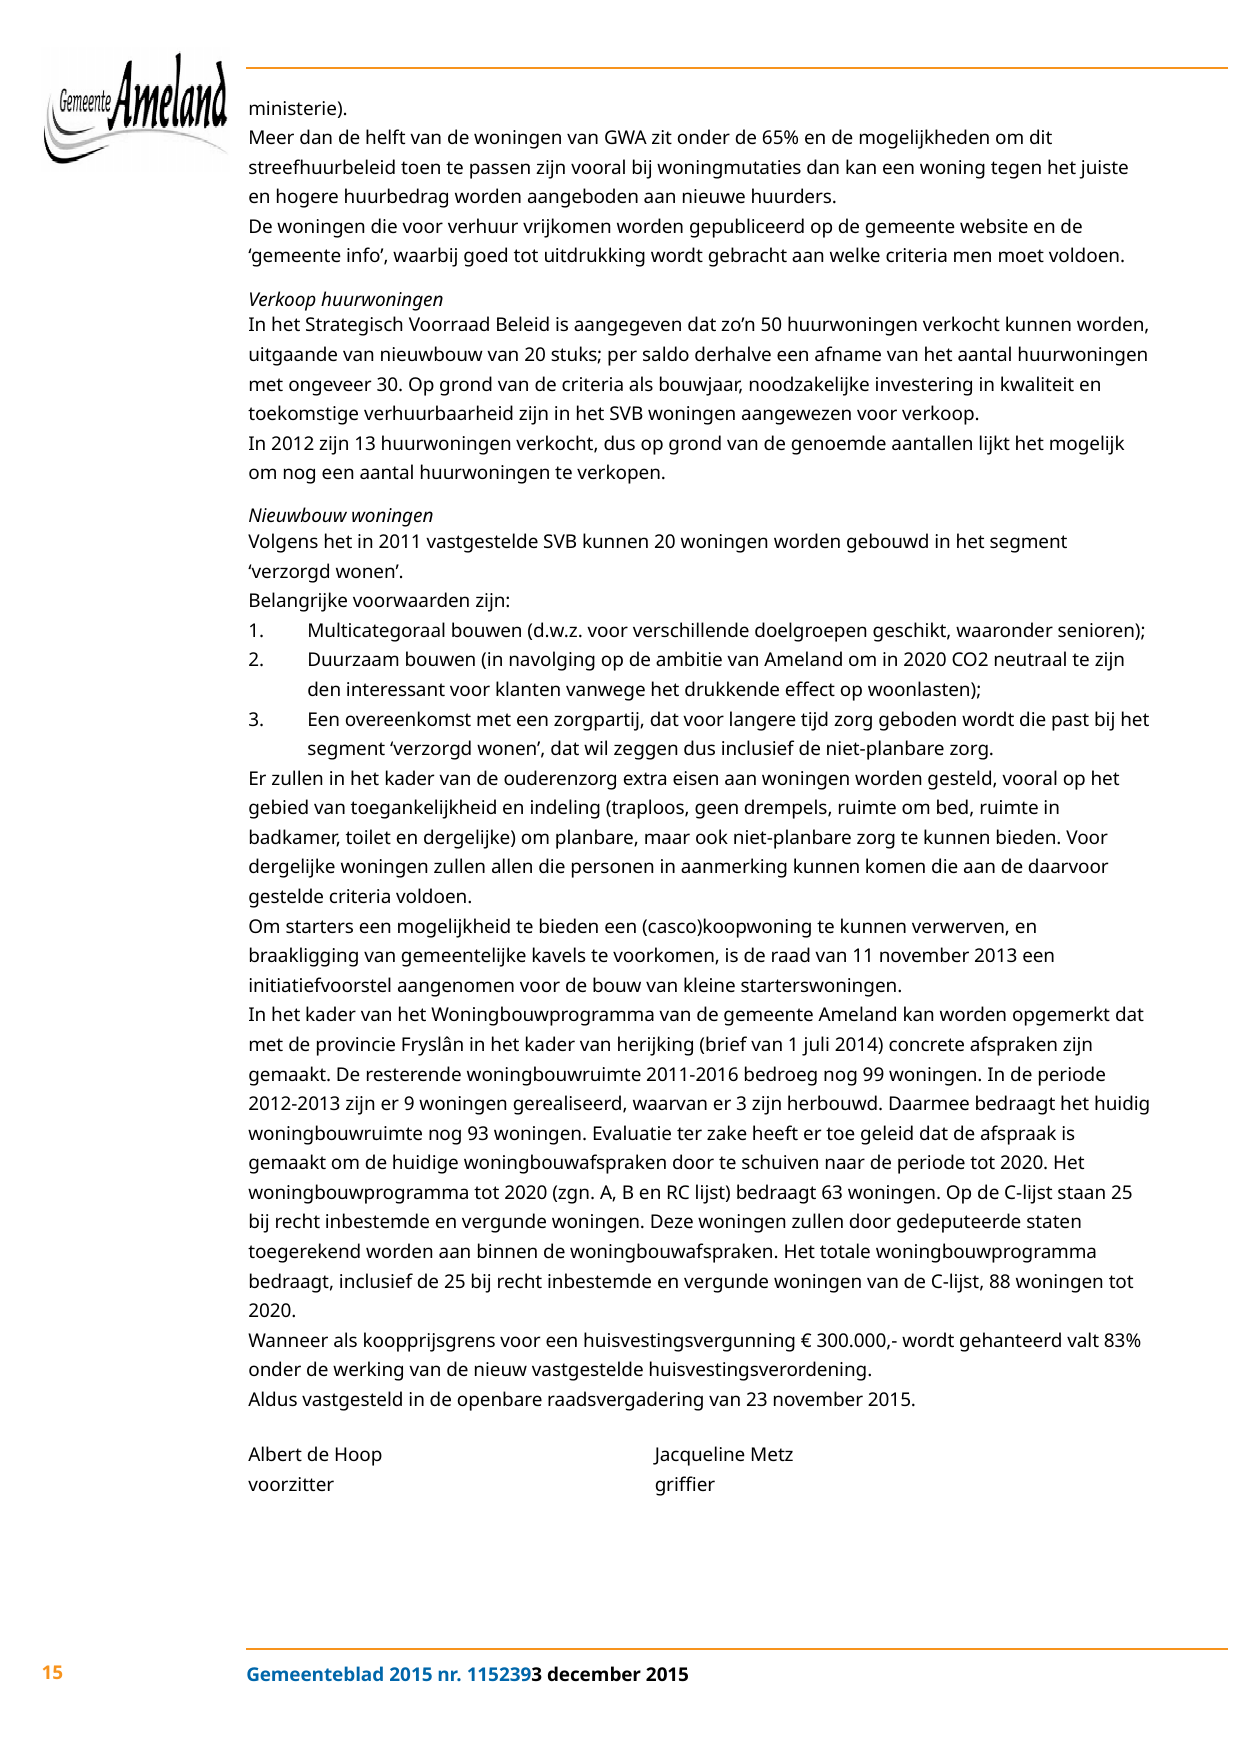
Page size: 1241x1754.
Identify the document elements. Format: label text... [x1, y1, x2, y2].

text De woningen die voor verhuur vrijkomen worden gepubliceerd op de gemeente website en de ‘gemeente info’, waarbij goed tot uitdrukking wordt gebracht aan welke criteria men moet voldoen. [248, 213, 1152, 268]
list Multicategoraal bouwen (d.w.z. voor verschillende doelgroepen geschikt, waaronder senioren); [248, 617, 1152, 643]
table_header [248, 1416, 1152, 1442]
text In 2012 zijn 13 huurwoningen verkocht, dus op grond van de genoemde aantallen lijkt het mogelijk om nog een aantal huurwoningen te verkopen. [248, 430, 1152, 485]
table_cell Albert de Hoop voorzitter [248, 1442, 654, 1497]
text Belangrijke voorwaarden zijn: [248, 587, 1152, 613]
list Duurzaam bouwen (in navolging op de ambitie van Ameland om in 2020 CO2 neutraal te zijn den interessant voor klanten vanwege het drukkende effect op woonlasten); [248, 647, 1152, 702]
text Er zullen in het kader van de ouderenzorg extra eisen aan woningen worden gesteld, vooral op het gebied van toegankelijkheid en indeling (traploos, geen drempels, ruimte om bed, ruimte in badkamer, toilet en dergelijke) om planbare, maar ook niet-planbare zorg te kunnen bieden. Voor dergelijke woningen zullen allen die personen in aanmerking kunnen komen die aan de daarvoor gestelde criteria voldoen. [248, 765, 1152, 909]
text ministerie). [248, 95, 1152, 121]
text Nieuwbouw woningen [248, 503, 1152, 528]
picture [41, 47, 231, 172]
text In het Strategisch Voorraad Beleid is aangegeven dat zo’n 50 huurwoningen verkocht kunnen worden, uitgaande van nieuwbouw van 20 stuks; per saldo derhalve een afname van het aantal huurwoningen met ongeveer 30. Op grond van de criteria als bouwjaar, noodzakelijke investering in kwaliteit en toekomstige verhuurbaarheid zijn in het SVB woningen aangewezen voor verkoop. [248, 312, 1152, 426]
text Meer dan de helft van de woningen van GWA zit onder de 65% en de mogelijkheden om dit streefhuurbeleid toen te passen zijn vooral bij woningmutaties dan kan een woning tegen het juiste en hogere huurbedrag worden aangeboden aan nieuwe huurders. [248, 124, 1152, 209]
text In het kader van het Woningbouwprogramma van de gemeente Ameland kan worden opgemerkt dat met de provincie Fryslân in het kader van herijking (brief van 1 juli 2014) concrete afspraken zijn gemaakt. De resterende woningbouwruimte 2011-2016 bedroeg nog 99 woningen. In de periode 2012-2013 zijn er 9 woningen gerealiseerd, waarvan er 3 zijn herbouwd. Daarmee bedraagt het huidig woningbouwruimte nog 93 woningen. Evaluatie ter zake heeft er toe geleid dat de afspraak is gemaakt om de huidige woningbouwafspraken door te schuiven naar de periode tot 2020. Het woningbouwprogramma tot 2020 (zgn. A, B en RC lijst) bedraagt 63 woningen. Op de C-lijst staan 25 bij recht inbestemde en vergunde woningen. Deze woningen zullen door gedeputeerde staten toegerekend worden aan binnen de woningbouwafspraken. Het totale woningbouwprogramma bedraagt, inclusief de 25 bij recht inbestemde en vergunde woningen van de C-lijst, 88 woningen tot 2020. [248, 1002, 1152, 1323]
list Een overeenkomst met een zorgpartij, dat voor langere tijd zorg geboden wordt die past bij het segment ‘verzorgd wonen’, dat wil zeggen dus inclusief de niet-planbare zorg. [248, 706, 1152, 761]
text Verkoop huurwoningen [248, 286, 1152, 312]
table_cell Jacqueline Metz griffier [655, 1442, 1152, 1497]
text Aldus vastgesteld in de openbare raadsvergadering van 23 november 2015. [248, 1386, 1152, 1412]
text Om starters een mogelijkheid te bieden een (casco)koopwoning te kunnen verwerven, en braakligging van gemeentelijke kavels te voorkomen, is de raad van 11 november 2013 een initiatiefvoorstel aangenomen voor de bouw van kleine starterswoningen. [248, 913, 1152, 998]
text Volgens het in 2011 vastgestelde SVB kunnen 20 woningen worden gebouwd in het segment ‘verzorgd wonen’. [248, 528, 1152, 584]
text Wanneer als koopprijsgrens voor een huisvestingsvergunning € 300.000,- wordt gehanteerd valt 83% onder de werking van de nieuw vastgestelde huisvestingsverordening. [248, 1327, 1152, 1382]
